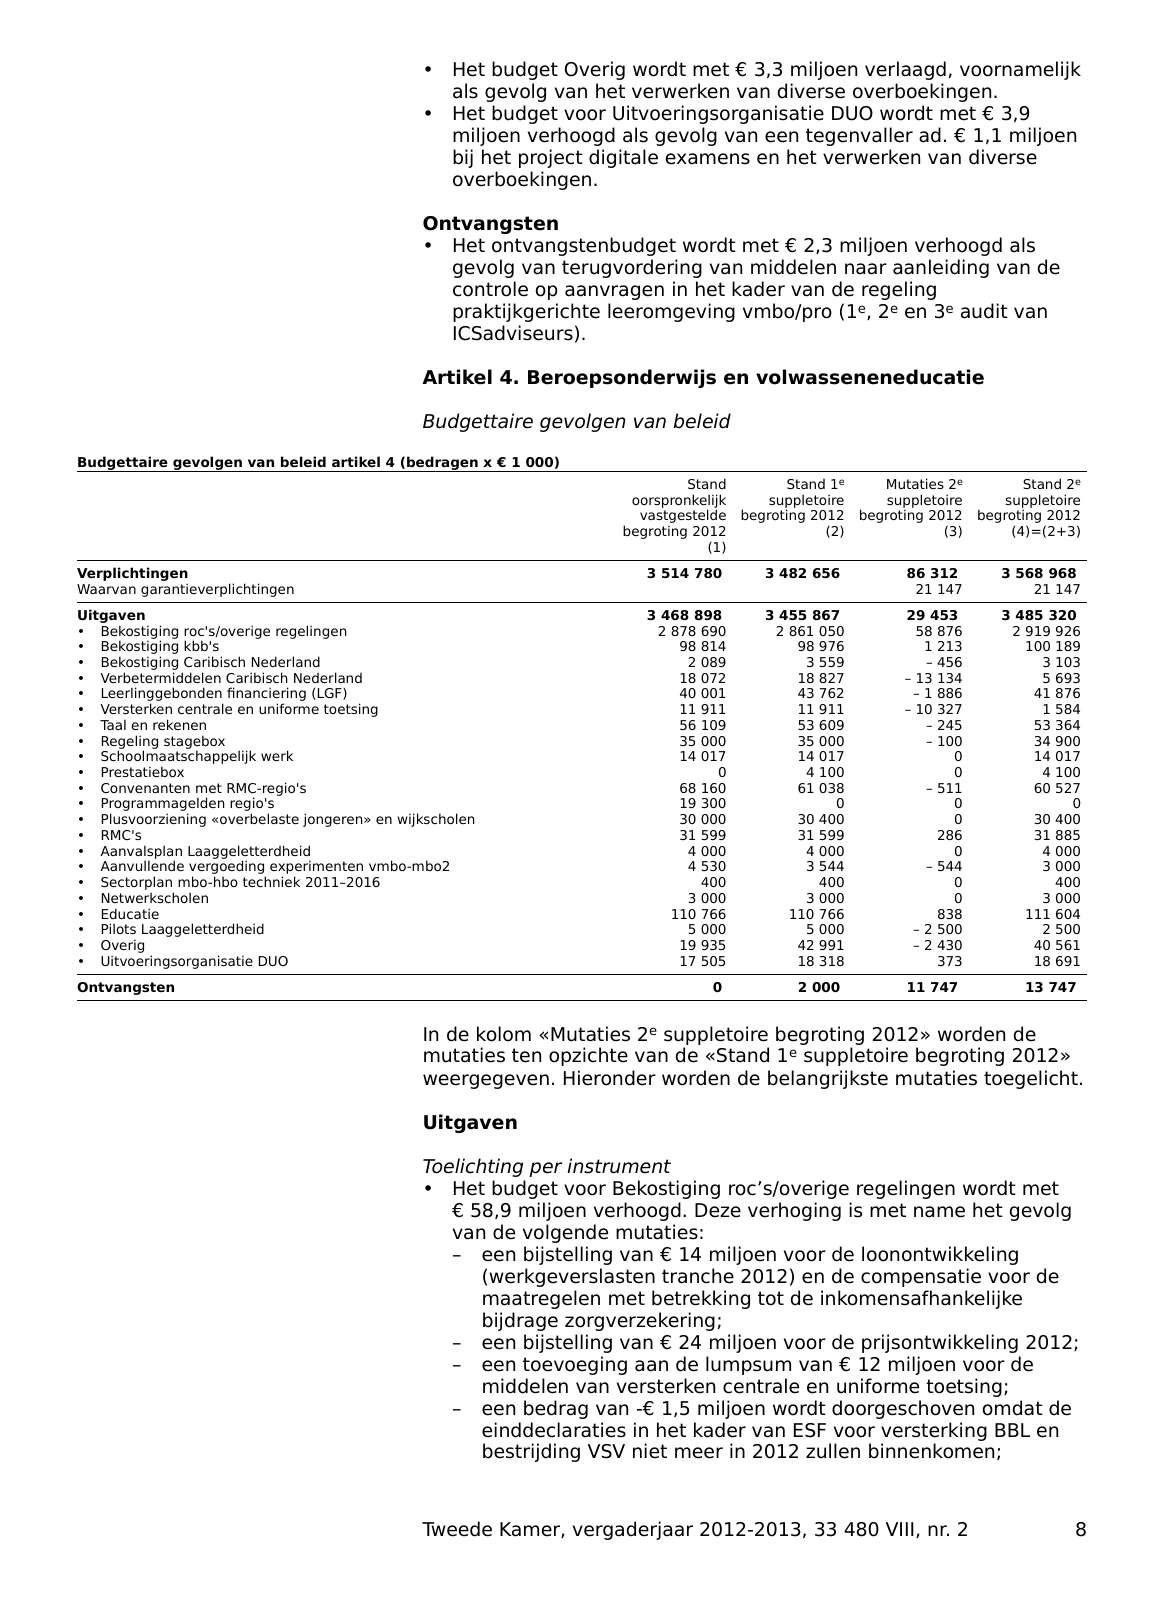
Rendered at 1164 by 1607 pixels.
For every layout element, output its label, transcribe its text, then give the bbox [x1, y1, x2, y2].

table_cell 3 000 [732, 891, 850, 906]
text – een bedrag van -€ 1,5 miljoen wordt doorgeschoven omdat de einddeclaraties in het kader van ESF voor versterking BBL en bestrijding VSV niet meer in 2012 zullen binnenkomen; [452, 1397, 1087, 1463]
table_cell Prestatiebox [94, 765, 602, 781]
table_cell • [77, 702, 94, 718]
table_cell 11 747 [850, 975, 968, 1000]
table_cell 0 [732, 796, 850, 812]
table_cell 21 147 [850, 581, 968, 602]
table_cell Stand oorspronkelijk vastgestelde begroting 2012 (1) [602, 472, 732, 560]
table_cell 0 [602, 975, 732, 1000]
table_cell Waarvan garantieverplichtingen [77, 581, 602, 602]
table_cell 14 017 [602, 749, 732, 765]
table_cell 2 089 [602, 655, 732, 671]
subtitle Ontvangsten [422, 213, 1087, 235]
table_cell – 2 430 [850, 938, 968, 954]
table_cell 5 000 [732, 922, 850, 938]
table_cell 4 530 [602, 859, 732, 875]
table_cell 3 482 656 [732, 561, 850, 581]
table_cell 110 766 [732, 906, 850, 922]
table_cell • [77, 859, 94, 875]
table_cell • [77, 796, 94, 812]
table_cell 13 747 [969, 975, 1087, 1000]
text In de kolom «Mutaties 2e suppletoire begroting 2012» worden de mutaties ten opzichte van de «Stand 1e suppletoire begroting 2012» weergegeven. Hieronder worden de belangrijkste mutaties toegelicht. [422, 1023, 1087, 1089]
table_cell – 245 [850, 718, 968, 733]
table_header Budgettaire gevolgen van beleid artikel 4 (bedragen x € 1 000) [77, 455, 1087, 471]
table_cell 31 599 [732, 828, 850, 843]
table_cell [732, 581, 850, 602]
table_cell Uitgaven [77, 603, 602, 623]
table_cell – 10 327 [850, 702, 968, 718]
table_cell Leerlinggebonden financiering (LGF) [94, 686, 602, 702]
table_cell 30 400 [969, 812, 1087, 828]
table_cell – 100 [850, 734, 968, 749]
table_cell 18 072 [602, 671, 732, 686]
table_cell Bekostiging kbb's [94, 639, 602, 655]
table_cell • [77, 781, 94, 796]
table_cell 30 400 [732, 812, 850, 828]
table_cell 68 160 [602, 781, 732, 796]
subtitle Artikel 4. Beroepsonderwijs en volwasseneneducatie [422, 367, 1087, 389]
table_cell 4 100 [969, 765, 1087, 781]
table_cell 373 [850, 954, 968, 974]
table_cell • [77, 623, 94, 639]
table_cell 11 911 [602, 702, 732, 718]
table_cell 1 213 [850, 639, 968, 655]
table_cell 19 300 [602, 796, 732, 812]
text – een bijstelling van € 24 miljoen voor de prijsontwikkeling 2012; [452, 1332, 1087, 1353]
table_cell 53 609 [732, 718, 850, 733]
table_cell 4 100 [732, 765, 850, 781]
table_cell 3 455 867 [732, 603, 850, 623]
table_cell • [77, 954, 94, 974]
table_cell 2 000 [732, 975, 850, 1000]
table_cell 838 [850, 906, 968, 922]
table_cell 43 762 [732, 686, 850, 702]
table_cell 3 514 780 [602, 561, 732, 581]
table_cell 3 103 [969, 655, 1087, 671]
table_cell – 544 [850, 859, 968, 875]
table_cell Verbetermiddelen Caribisch Nederland [94, 671, 602, 686]
table_cell 53 364 [969, 718, 1087, 733]
text – een toevoeging aan de lumpsum van € 12 miljoen voor de middelen van versterken centrale en uniforme toetsing; [452, 1353, 1087, 1397]
table_cell 18 691 [969, 954, 1087, 974]
table_cell 35 000 [732, 734, 850, 749]
table_cell Verplichtingen [77, 561, 602, 581]
table_cell Regeling stagebox [94, 734, 602, 749]
table_cell 2 861 050 [732, 623, 850, 639]
table_cell 0 [850, 749, 968, 765]
table_cell 35 000 [602, 734, 732, 749]
table_cell Educatie [94, 906, 602, 922]
table_cell 3 568 968 [969, 561, 1087, 581]
table_cell 11 911 [732, 702, 850, 718]
table_cell Programmagelden regio's [94, 796, 602, 812]
table_cell 3 000 [602, 891, 732, 906]
table_cell 30 000 [602, 812, 732, 828]
table_cell 41 876 [969, 686, 1087, 702]
table_cell 60 527 [969, 781, 1087, 796]
subtitle Toelichting per instrument [422, 1156, 1087, 1178]
table_cell • [77, 891, 94, 906]
table_cell 0 [850, 812, 968, 828]
table_cell 3 000 [969, 859, 1087, 875]
table_cell 3 000 [969, 891, 1087, 906]
table_cell 0 [850, 891, 968, 906]
table_cell 2 878 690 [602, 623, 732, 639]
table_cell 4 000 [969, 844, 1087, 859]
table_cell Pilots Laaggeletterdheid [94, 922, 602, 938]
table_cell 286 [850, 828, 968, 843]
table_cell Taal en rekenen [94, 718, 602, 733]
table_cell 3 559 [732, 655, 850, 671]
table_cell 18 318 [732, 954, 850, 974]
table_cell 14 017 [969, 749, 1087, 765]
table_cell 400 [732, 875, 850, 891]
table_cell Versterken centrale en uniforme toetsing [94, 702, 602, 718]
table_cell • [77, 655, 94, 671]
table_cell 400 [602, 875, 732, 891]
table_cell Bekostiging Caribisch Nederland [94, 655, 602, 671]
table_cell Netwerkscholen [94, 891, 602, 906]
table_cell Bekostiging roc's/overige regelingen [94, 623, 602, 639]
table_cell 98 814 [602, 639, 732, 655]
table_cell 0 [969, 796, 1087, 812]
table_cell • [77, 938, 94, 954]
table_cell • [77, 906, 94, 922]
table_cell Plusvoorziening «overbelaste jongeren» en wijkscholen [94, 812, 602, 828]
table_cell 19 935 [602, 938, 732, 954]
table_cell 3 485 320 [969, 603, 1087, 623]
table_cell Aanvullende vergoeding experimenten vmbo-mbo2 [94, 859, 602, 875]
text • Het ontvangstenbudget wordt met € 2,3 miljoen verhoogd als gevolg van terugvordering van middelen naar aanleiding van de controle op aanvragen in het kader van de regeling praktijkgerichte leeromgeving vmbo/pro (1e, 2e en 3e audit van ICSadviseurs). [422, 235, 1087, 345]
table_cell • [77, 844, 94, 859]
table_cell RMC's [94, 828, 602, 843]
table_cell 34 900 [969, 734, 1087, 749]
table_cell 21 147 [969, 581, 1087, 602]
table_cell 86 312 [850, 561, 968, 581]
table_cell 98 976 [732, 639, 850, 655]
table_cell 31 599 [602, 828, 732, 843]
table_cell [94, 472, 602, 560]
table_cell Overig [94, 938, 602, 954]
table_cell – 456 [850, 655, 968, 671]
table_cell – 511 [850, 781, 968, 796]
table_cell 61 038 [732, 781, 850, 796]
table_cell Mutaties 2e suppletoire begroting 2012 (3) [850, 472, 968, 560]
table_cell • [77, 812, 94, 828]
table_cell 0 [850, 796, 968, 812]
table_cell 56 109 [602, 718, 732, 733]
table_cell [77, 472, 94, 560]
table_cell 4 000 [602, 844, 732, 859]
table_cell Schoolmaatschappelijk werk [94, 749, 602, 765]
table_cell • [77, 749, 94, 765]
table_cell 110 766 [602, 906, 732, 922]
table_cell Ontvangsten [77, 975, 602, 1000]
table_cell 5 693 [969, 671, 1087, 686]
table_cell 5 000 [602, 922, 732, 938]
table_cell 2 919 926 [969, 623, 1087, 639]
table_cell 2 500 [969, 922, 1087, 938]
table_cell • [77, 686, 94, 702]
table_cell • [77, 922, 94, 938]
table_cell 4 000 [732, 844, 850, 859]
table_cell 3 544 [732, 859, 850, 875]
table_cell [602, 581, 732, 602]
table_cell • [77, 639, 94, 655]
text • Het budget voor Bekostiging roc’s/overige regelingen wordt met € 58,9 miljoen verhoogd. Deze verhoging is met name het gevolg van de volgende mutaties: [422, 1178, 1087, 1244]
table_cell 40 001 [602, 686, 732, 702]
table_cell 111 604 [969, 906, 1087, 922]
table_cell 58 876 [850, 623, 968, 639]
table_cell – 2 500 [850, 922, 968, 938]
text • Het budget Overig wordt met € 3,3 miljoen verlaagd, voornamelijk als gevolg van het verwerken van diverse overboekingen. [422, 59, 1087, 103]
table_cell Sectorplan mbo-hbo techniek 2011–2016 [94, 875, 602, 891]
table_cell 40 561 [969, 938, 1087, 954]
table_cell Aanvalsplan Laaggeletterdheid [94, 844, 602, 859]
table_cell Convenanten met RMC-regio's [94, 781, 602, 796]
table_cell • [77, 718, 94, 733]
table_cell 3 468 898 [602, 603, 732, 623]
subtitle Budgettaire gevolgen van beleid [422, 411, 1087, 433]
table_cell 42 991 [732, 938, 850, 954]
table_cell Stand 2e suppletoire begroting 2012 (4)=(2+3) [969, 472, 1087, 560]
text • Het budget voor Uitvoeringsorganisatie DUO wordt met € 3,9 miljoen verhoogd als gevolg van een tegenvaller ad. € 1,1 miljoen bij het project digitale examens en het verwerken van diverse overboekingen. [422, 103, 1087, 191]
table_cell 400 [969, 875, 1087, 891]
table_cell • [77, 875, 94, 891]
table_cell Uitvoeringsorganisatie DUO [94, 954, 602, 974]
table_cell 17 505 [602, 954, 732, 974]
table_cell 31 885 [969, 828, 1087, 843]
table_cell 18 827 [732, 671, 850, 686]
table_cell • [77, 734, 94, 749]
table_cell 0 [850, 875, 968, 891]
table_cell 0 [850, 765, 968, 781]
table_cell – 1 886 [850, 686, 968, 702]
table_cell 1 584 [969, 702, 1087, 718]
table_cell • [77, 828, 94, 843]
table_cell 29 453 [850, 603, 968, 623]
table_cell 0 [602, 765, 732, 781]
table_cell 14 017 [732, 749, 850, 765]
text – een bijstelling van € 14 miljoen voor de loonontwikkeling (werkgeverslasten tranche 2012) en de compensatie voor de maatregelen met betrekking tot de inkomensafhankelijke bijdrage zorgverzekering; [452, 1244, 1087, 1332]
table_cell • [77, 765, 94, 781]
table_cell Stand 1e suppletoire begroting 2012 (2) [732, 472, 850, 560]
table_cell 0 [850, 844, 968, 859]
table_cell • [77, 671, 94, 686]
subtitle Uitgaven [422, 1112, 1087, 1133]
table_cell – 13 134 [850, 671, 968, 686]
table_cell 100 189 [969, 639, 1087, 655]
